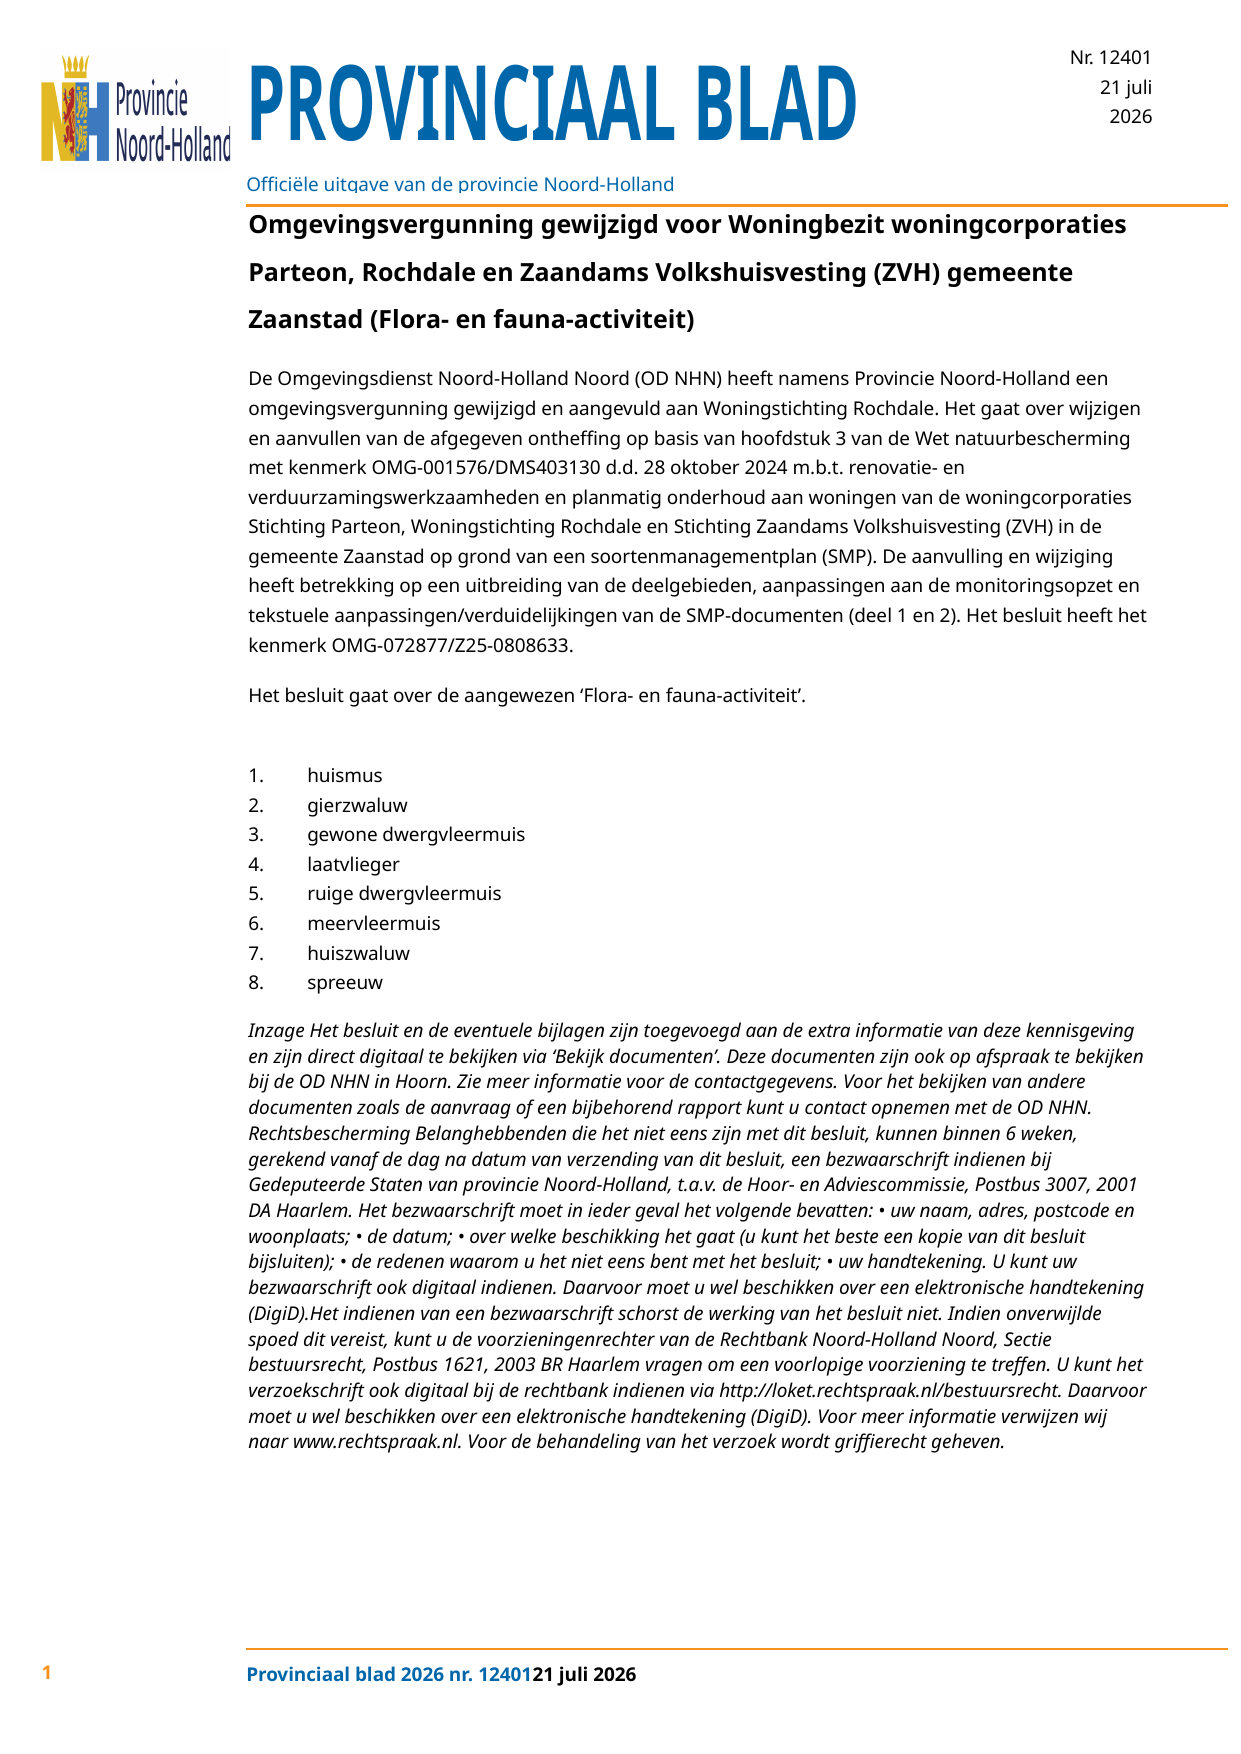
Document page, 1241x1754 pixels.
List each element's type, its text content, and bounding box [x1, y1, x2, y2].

list laatvlieger [248, 851, 1152, 877]
text Omgevingsvergunning gewijzigd voor Woningbezit woningcorporaties Parteon, Rochdale en Zaandams Volkshuisvesting (ZVH) gemeente Zaanstad (Flora- en fauna-activiteit) [248, 207, 1152, 336]
list gierzwaluw [248, 792, 1152, 817]
list huiszwaluw [248, 940, 1152, 965]
text Het besluit gaat over de aangewezen ‘Flora- en fauna-activiteit’. [248, 682, 1152, 708]
list gewone dwergvleermuis [248, 821, 1152, 847]
list ruige dwergvleermuis [248, 881, 1152, 906]
list meervleermuis [248, 910, 1152, 936]
list huismus [248, 762, 1152, 788]
text Inzage Het besluit en de eventuele bijlagen zijn toegevoegd aan de extra informatie van deze kennisgeving en zijn direct digitaal te bekijken via ‘Bekijk documenten’. Deze documenten zijn ook op afspraak te bekijken bij de OD NHN in Hoorn. Zie meer informatie voor de contactgegevens. Voor het bekijken van andere documenten zoals de aanvraag of een bijbehorend rapport kunt u contact opnemen met de OD NHN. Rechtsbescherming Belanghebbenden die het niet eens zijn met dit besluit, kunnen binnen 6 weken, gerekend vanaf de dag na datum van verzending van dit besluit, een bezwaarschrift indienen bij Gedeputeerde Staten van provincie Noord-Holland, t.a.v. de Hoor- en Adviescommissie, Postbus 3007, 2001 DA Haarlem. Het bezwaarschrift moet in ieder geval het volgende bevatten: • uw naam, adres, postcode en woonplaats; • de datum; • over welke beschikking het gaat (u kunt het beste een kopie van dit besluit bijsluiten); • de redenen waarom u het niet eens bent met het besluit; • uw handtekening. U kunt uw bezwaarschrift ook digitaal indienen. Daarvoor moet u wel beschikken over een elektronische handtekening (DigiD).Het indienen van een bezwaarschrift schorst de werking van het besluit niet. Indien onverwijlde spoed dit vereist, kunt u de voorzieningenrechter van de Rechtbank Noord-Holland Noord, Sectie bestuursrecht, Postbus 1621, 2003 BR Haarlem vragen om een voorlopige voorziening te treffen. U kunt het verzoekschrift ook digitaal bij de rechtbank indienen via http://loket.rechtspraak.nl/bestuursrecht. Daarvoor moet u wel beschikken over een elektronische handtekening (DigiD). Voor meer informatie verwijzen wij naar www.rechtspraak.nl. Voor de behandeling van het verzoek wordt griffierecht geheven. [248, 1017, 1152, 1454]
text De Omgevingsdienst Noord-Holland Noord (OD NHN) heeft namens Provincie Noord-Holland een omgevingsvergunning gewijzigd en aangevuld aan Woningstichting Rochdale. Het gaat over wijzigen en aanvullen van de afgegeven ontheffing op basis van hoofdstuk 3 van de Wet natuurbescherming met kenmerk OMG-001576/DMS403130 d.d. 28 oktober 2024 m.b.t. renovatie- en verduurzamingswerkzaamheden en planmatig onderhoud aan woningen van de woningcorporaties Stichting Parteon, Woningstichting Rochdale en Stichting Zaandams Volkshuisvesting (ZVH) in de gemeente Zaanstad op grond van een soortenmanagementplan (SMP). De aanvulling en wijziging heeft betrekking op een uitbreiding van de deelgebieden, aanpassingen aan de monitoringsopzet en tekstuele aanpassingen/verduidelijkingen van de SMP-documenten (deel 1 en 2). Het besluit heeft het kenmerk OMG-072877/Z25-0808633. [248, 366, 1152, 657]
picture [41, 47, 231, 172]
list spreeuw [248, 969, 1152, 995]
